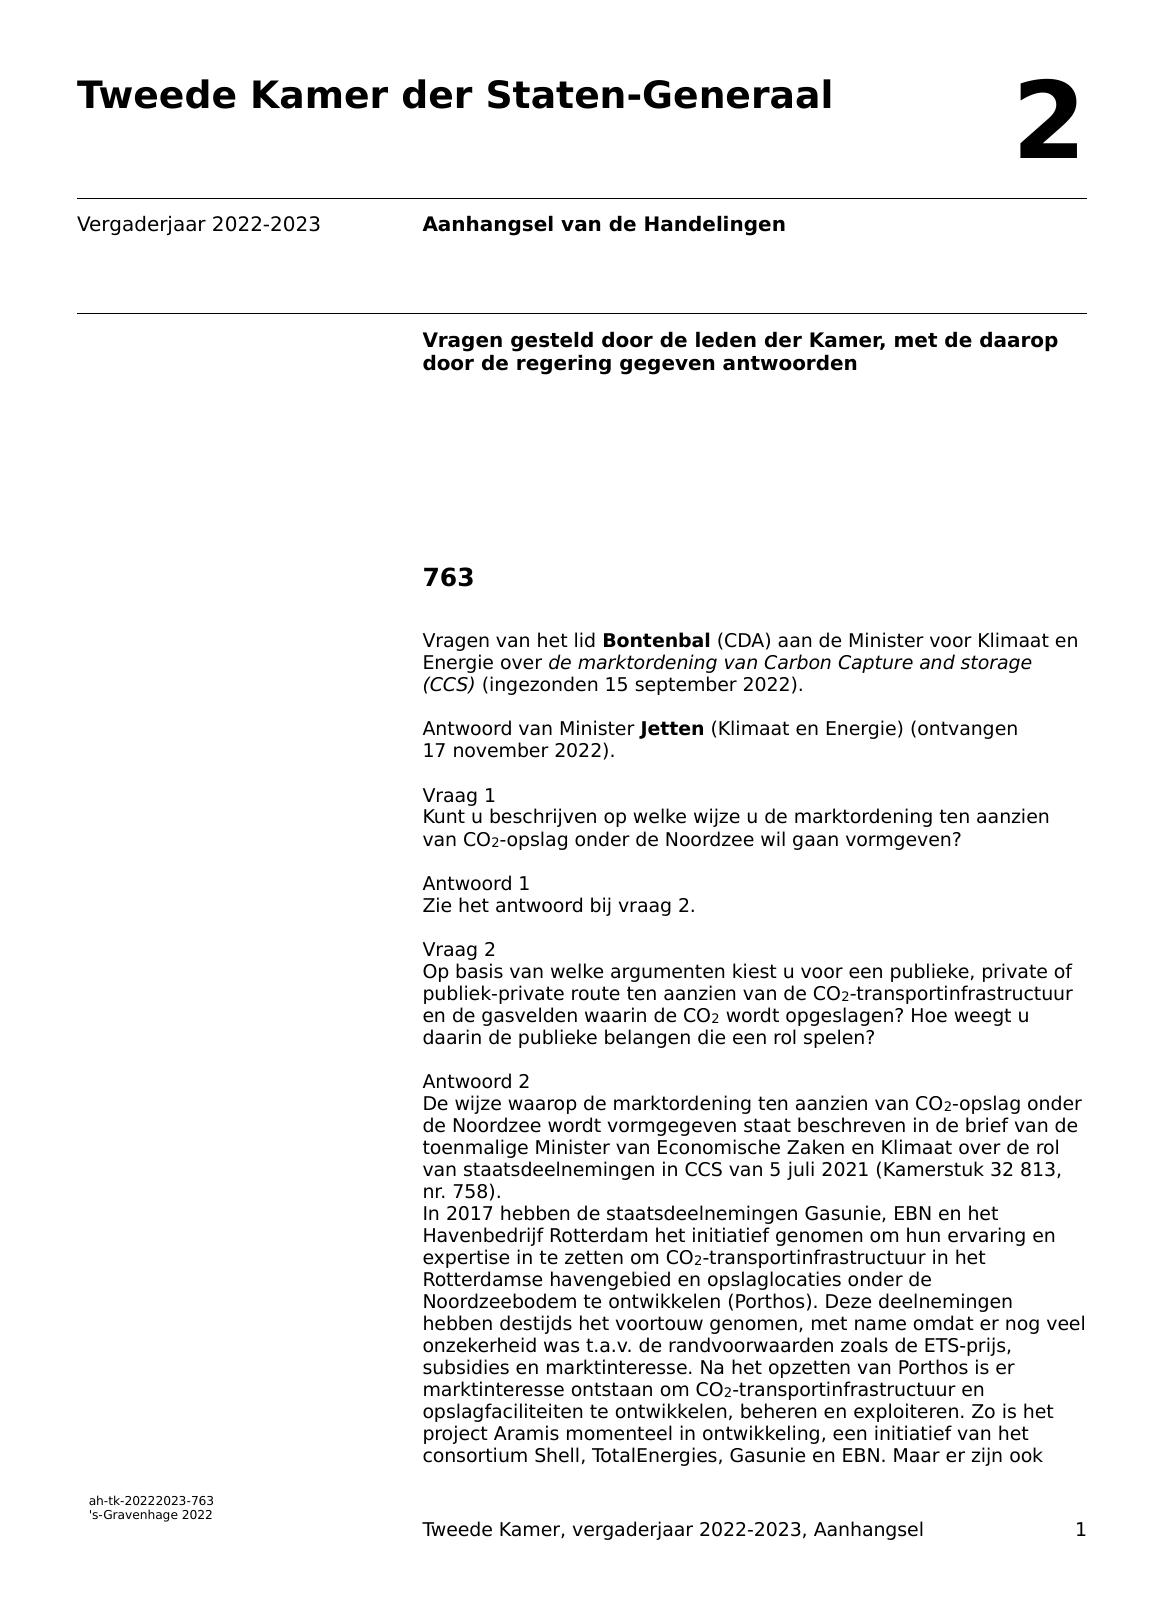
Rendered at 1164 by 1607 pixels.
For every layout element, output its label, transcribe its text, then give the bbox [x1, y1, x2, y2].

text Op basis van welke argumenten kiest u voor een publieke, private of publiek-private route ten aanzien van de CO2-transportinfrastructuur en de gasvelden waarin de CO2 wordt opgeslagen? Hoe weegt u daarin de publieke belangen die een rol spelen? [422, 961, 1087, 1049]
text Vraag 1 [422, 784, 1087, 806]
text Antwoord 2 [422, 1071, 1087, 1093]
table_cell Aanhangsel van de Handelingen [422, 199, 1087, 313]
text Vraag 2 [422, 939, 1087, 961]
text Antwoord van Minister Jetten (Klimaat en Energie) (ontvangen 17 november 2022). [422, 718, 1087, 762]
text Antwoord 1 [422, 873, 1087, 894]
text Vragen van het lid Bontenbal (CDA) aan de Minister voor Klimaat en Energie over de marktordening van Carbon Capture and storage (CCS) (ingezonden 15 september 2022). [422, 630, 1087, 696]
text Kunt u beschrijven op welke wijze u de marktordening ten aanzien van CO2-opslag onder de Noordzee wil gaan vormgeven? [422, 806, 1087, 850]
text In 2017 hebben de staatsdeelnemingen Gasunie, EBN en het Havenbedrijf Rotterdam het initiatief genomen om hun ervaring en expertise in te zetten om CO2-transportinfrastructuur in het Rotterdamse havengebied en opslaglocaties onder de Noordzeebodem te ontwikkelen (Porthos). Deze deelnemingen hebben destijds het voortouw genomen, met name omdat er nog veel onzekerheid was t.a.v. de randvoorwaarden zoals de ETS-prijs, subsidies en marktinteresse. Na het opzetten van Porthos is er marktinteresse ontstaan om CO2-transportinfrastructuur en opslagfaciliteiten te ontwikkelen, beheren en exploiteren. Zo is het project Aramis momenteel in ontwikkeling, een initiatief van het consortium Shell, TotalEnergies, Gasunie en EBN. Maar er zijn ook [422, 1203, 1087, 1466]
table_header Tweede Kamer der Staten-Generaal [77, 59, 886, 198]
text ah-tk-20222023-763 [88, 1494, 323, 1508]
text 763 [422, 563, 1087, 592]
table_cell Vragen gesteld door de leden der Kamer, met de daarop door de regering gegeven antwoorden [422, 314, 1087, 375]
text Zie het antwoord bij vraag 2. [422, 894, 1087, 917]
text De wijze waarop de marktordening ten aanzien van CO2-opslag onder de Noordzee wordt vormgegeven staat beschreven in de brief van de toenmalige Minister van Economische Zaken en Klimaat over de rol van staatsdeelnemingen in CCS van 5 juli 2021 (Kamerstuk 32 813, nr. 758). [422, 1093, 1087, 1203]
text 's-Gravenhage 2022 [88, 1508, 323, 1522]
table_cell Vergaderjaar 2022-2023 [77, 199, 422, 313]
table_header 2 [886, 59, 1087, 198]
table_cell [77, 314, 422, 375]
